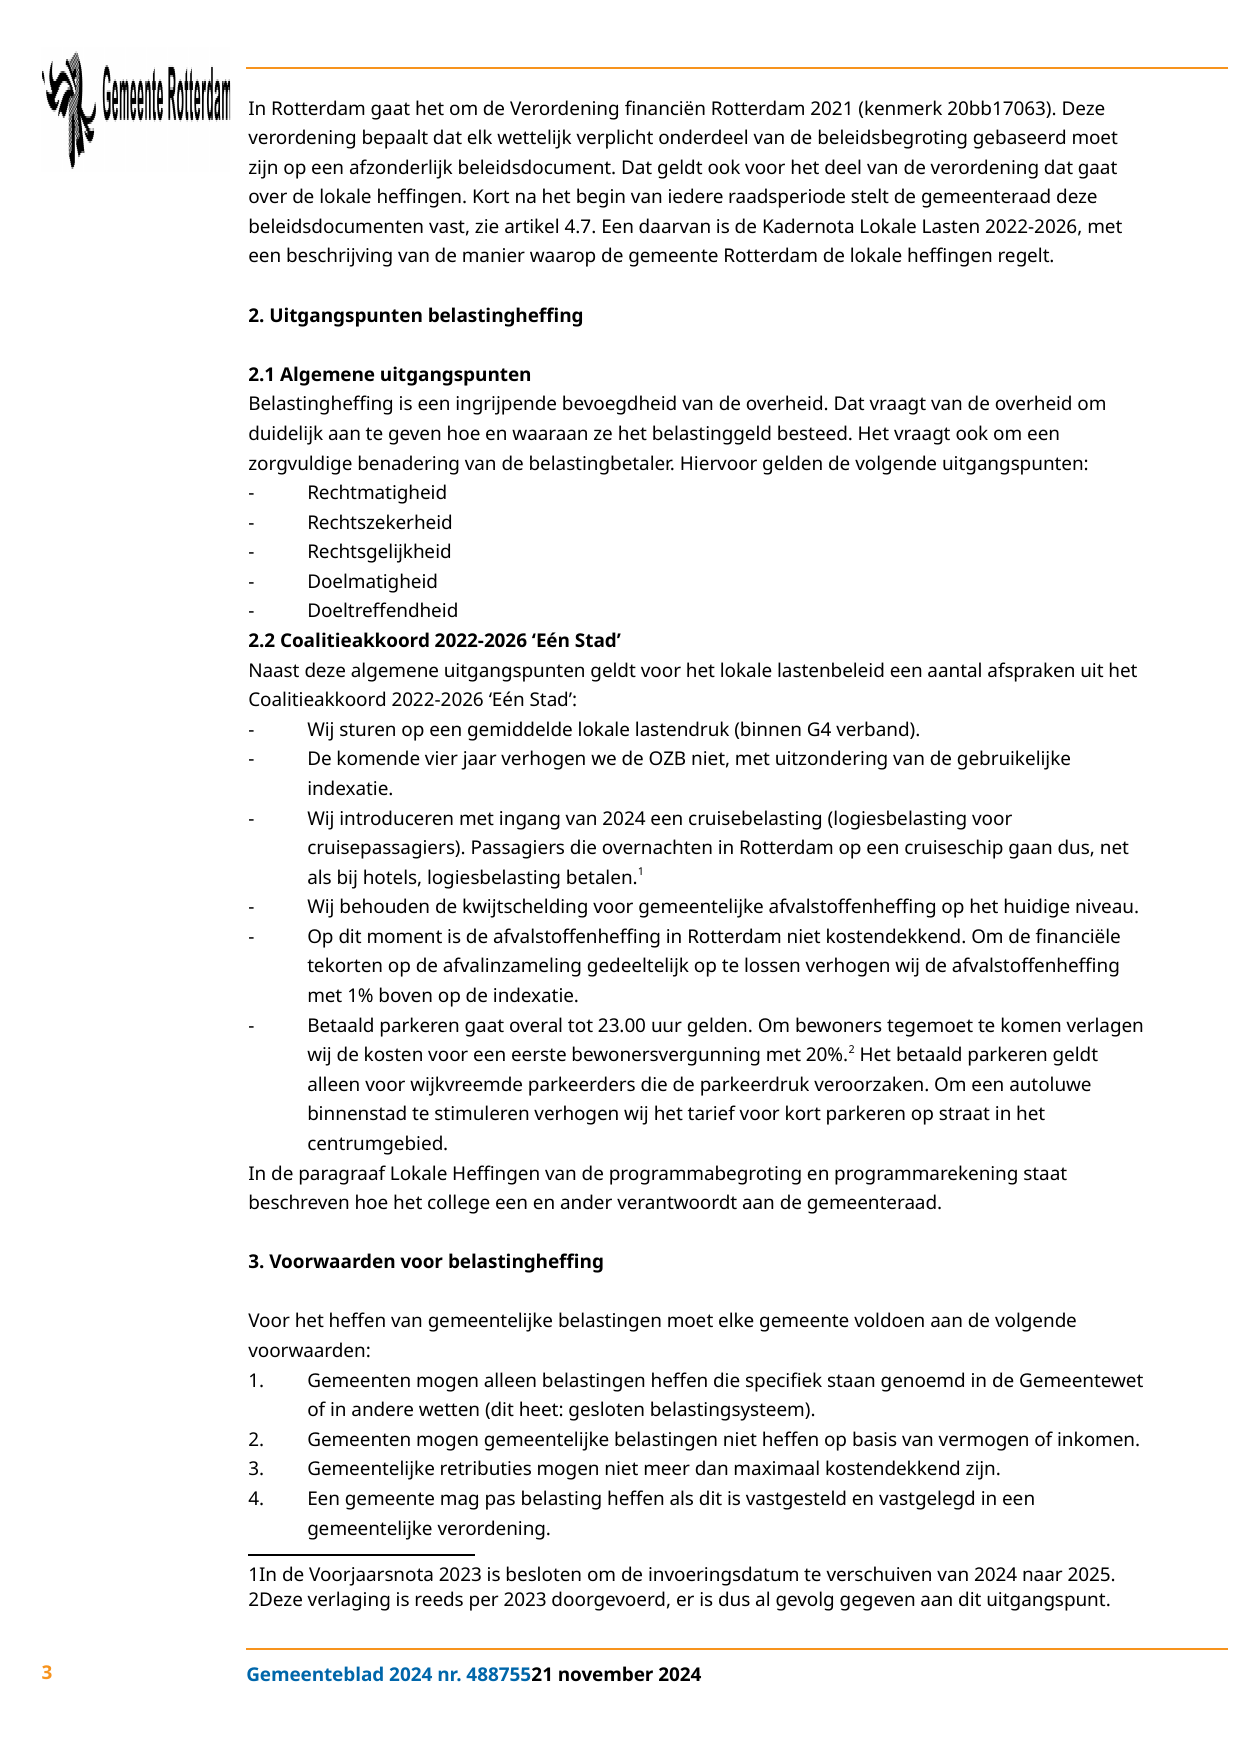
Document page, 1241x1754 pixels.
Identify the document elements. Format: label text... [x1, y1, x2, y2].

list Doeltreffendheid [248, 598, 1152, 623]
list Gemeenten mogen gemeentelijke belastingen niet heffen op basis van vermogen of inkomen. [248, 1426, 1152, 1452]
list Wij sturen op een gemiddelde lokale lastendruk (binnen G4 verband). [248, 716, 1152, 742]
text 3. Voorwaarden voor belastingheffing [248, 1248, 1152, 1274]
text 2.2 Coalitieakkoord 2022-2026 ‘Eén Stad’ [248, 627, 1152, 653]
text In Rotterdam gaat het om de Verordening financiën Rotterdam 2021 (kenmerk 20bb17063). Deze verordening bepaalt dat elk wettelijk verplicht onderdeel van de beleidsbegroting gebaseerd moet zijn op een afzonderlijk beleidsdocument. Dat geldt ook voor het deel van de verordening dat gaat over de lokale heffingen. Kort na het begin van iedere raadsperiode stelt de gemeenteraad deze beleidsdocumenten vast, zie artikel 4.7. Een daarvan is de Kadernota Lokale Lasten 2022-2026, met een beschrijving van de manier waarop de gemeente Rotterdam de lokale heffingen regelt. [248, 95, 1152, 268]
list Wij introduceren met ingang van 2024 een cruisebelasting (logiesbelasting voor cruisepassagiers). Passagiers die overnachten in Rotterdam op een cruiseschip gaan dus, net als bij hotels, logiesbelasting betalen. [248, 805, 1152, 890]
list Rechtsgelijkheid [248, 538, 1152, 564]
text Naast deze algemene uitgangspunten geldt voor het lokale lastenbeleid een aantal afspraken uit het Coalitieakkoord 2022-2026 ‘Eén Stad’: [248, 657, 1152, 712]
text 2.1 Algemene uitgangspunten [248, 361, 1152, 387]
list Op dit moment is de afvalstoffenheffing in Rotterdam niet kostendekkend. Om de financiële tekorten op de afvalinzameling gedeeltelijk op te lossen verhogen wij de afvalstoffenheffing met 1% boven op de indexatie. [248, 923, 1152, 1008]
list Gemeentelijke retributies mogen niet meer dan maximaal kostendekkend zijn. [248, 1456, 1152, 1481]
text Belastingheffing is een ingrijpende bevoegdheid van de overheid. Dat vraagt van de overheid om duidelijk aan te geven hoe en waaraan ze het belastinggeld besteed. Het vraagt ook om een zorgvuldige benadering van de belastingbetaler. Hiervoor gelden de volgende uitgangspunten: [248, 391, 1152, 476]
text In de paragraaf Lokale Heffingen van de programmabegroting en programmarekening staat beschreven hoe het college een en ander verantwoordt aan de gemeenteraad. [248, 1160, 1152, 1215]
list Doelmatigheid [248, 568, 1152, 594]
list In de Voorjaarsnota 2023 is besloten om de invoeringsdatum te verschuiven van 2024 naar 2025. [248, 1561, 1152, 1586]
list Rechtmatigheid [248, 479, 1152, 505]
list Een gemeente mag pas belasting heffen als dit is vastgesteld en vastgelegd in een gemeentelijke verordening. [248, 1485, 1152, 1541]
list Deze verlaging is reeds per 2023 doorgevoerd, er is dus al gevolg gegeven aan dit uitgangspunt. [248, 1586, 1152, 1612]
list Gemeenten mogen alleen belastingen heffen die specifiek staan genoemd in de Gemeentewet of in andere wetten (dit heet: gesloten belastingsysteem). [248, 1367, 1152, 1422]
picture [41, 47, 231, 172]
list Rechtszekerheid [248, 509, 1152, 535]
text 2. Uitgangspunten belastingheffing [248, 302, 1152, 328]
list De komende vier jaar verhogen we de OZB niet, met uitzondering van de gebruikelijke indexatie. [248, 746, 1152, 801]
list Wij behouden de kwijtschelding voor gemeentelijke afvalstoffenheffing op het huidige niveau. [248, 893, 1152, 919]
list Betaald parkeren gaat overal tot 23.00 uur gelden. Om bewoners tegemoet te komen verlagen wij de kosten voor een eerste bewonersvergunning met 20%. Het betaald parkeren geldt alleen voor wijkvreemde parkeerders die de parkeerdruk veroorzaken. Om een autoluwe binnenstad te stimuleren verhogen wij het tarief voor kort parkeren op straat in het centrumgebied. [248, 1012, 1152, 1156]
text Voor het heffen van gemeentelijke belastingen moet elke gemeente voldoen aan de volgende voorwaarden: [248, 1308, 1152, 1363]
